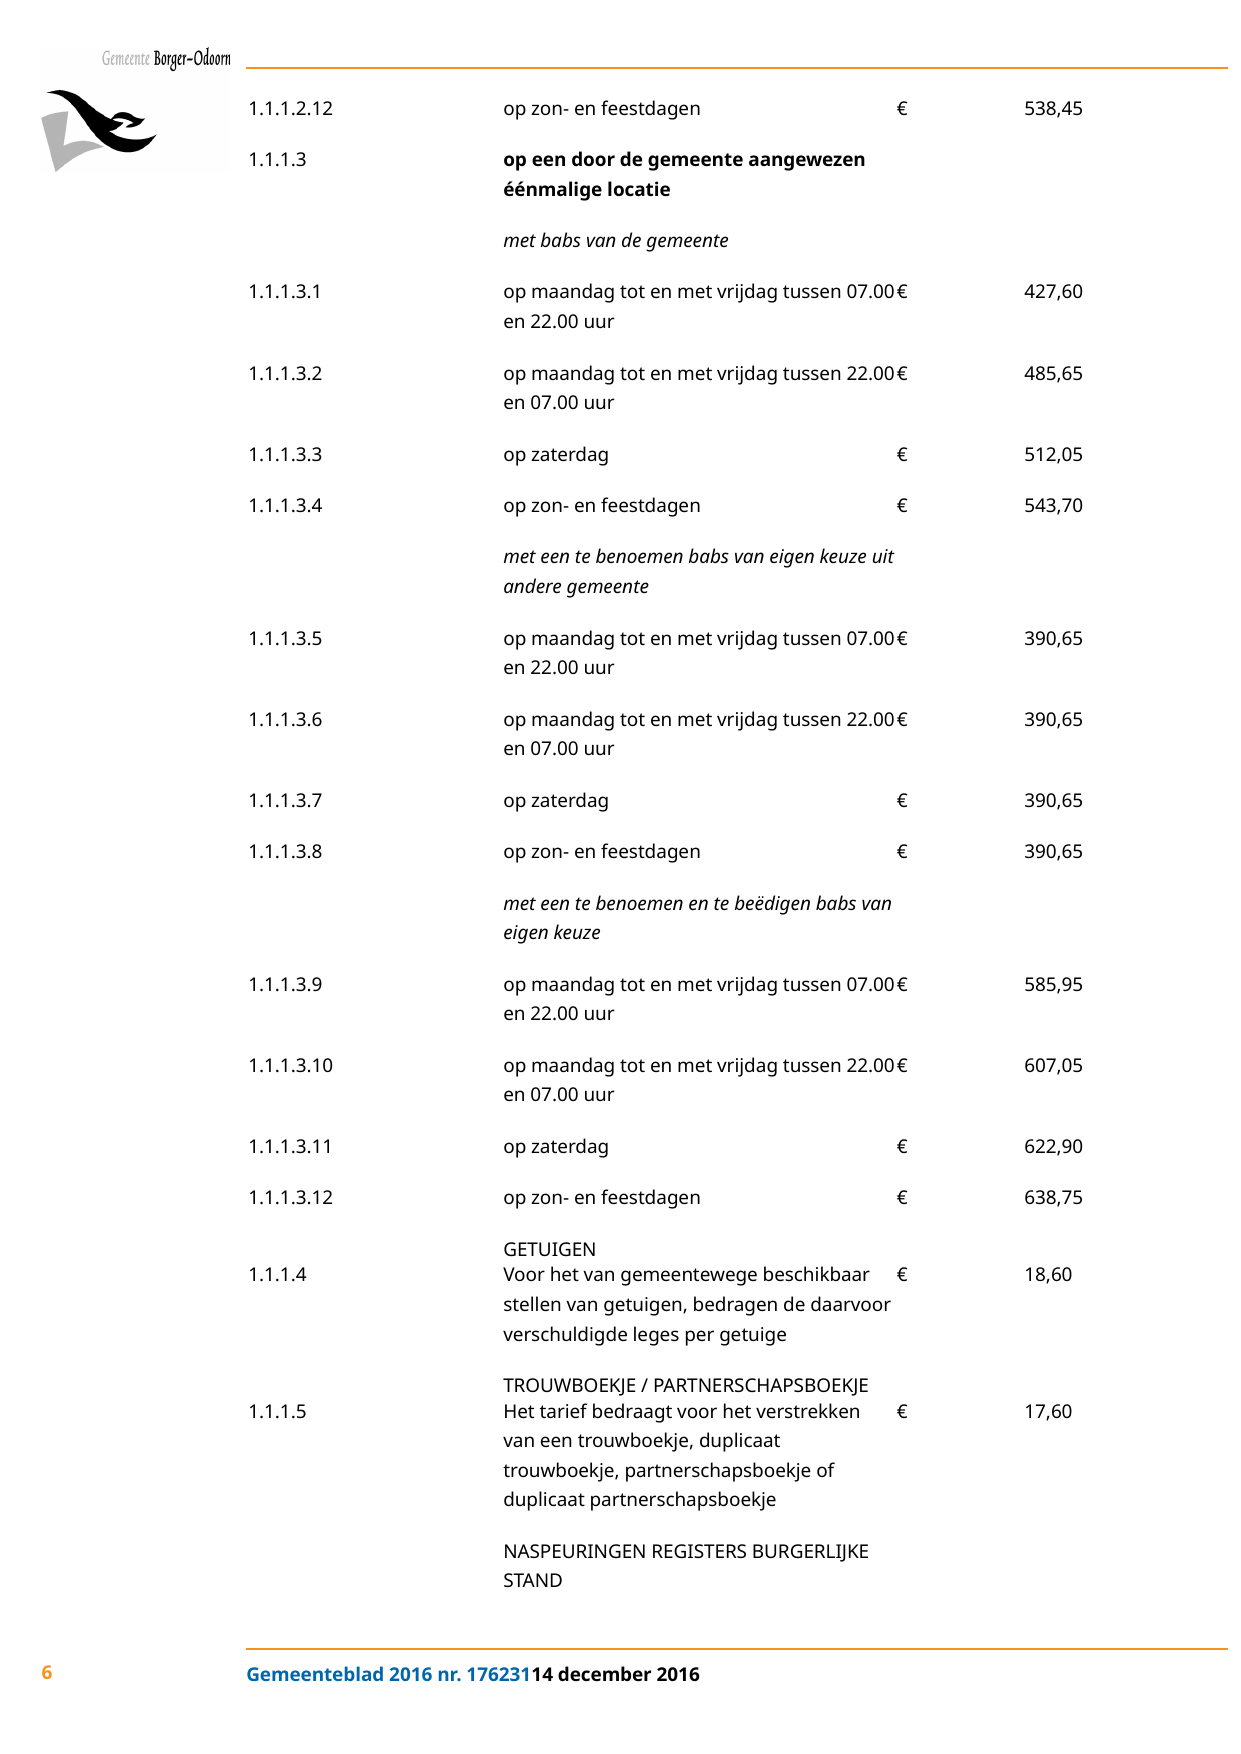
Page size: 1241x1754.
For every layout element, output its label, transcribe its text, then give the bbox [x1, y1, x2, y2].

table_cell [503, 1513, 897, 1538]
table_cell GETUIGEN [503, 1236, 897, 1262]
table_cell [376, 761, 503, 787]
table_cell op maandag tot en met vrijdag tussen 22.00 en 07.00 uur [503, 360, 897, 415]
table_cell € [897, 360, 1024, 415]
table_cell [1024, 146, 1152, 202]
table_cell [897, 1107, 1024, 1133]
table_cell op zon- en feestdagen [503, 838, 897, 864]
table_cell [248, 253, 376, 279]
table_cell [1024, 334, 1152, 360]
table_cell [376, 787, 503, 813]
table_cell € [897, 625, 1024, 680]
table_cell [248, 415, 376, 441]
table_cell [248, 1236, 376, 1262]
table_cell [1024, 467, 1152, 492]
table_cell [1024, 1026, 1152, 1052]
table_cell € [897, 1184, 1024, 1210]
table_cell [376, 121, 503, 146]
table_cell [248, 1346, 376, 1372]
table_cell [1024, 1346, 1152, 1372]
table_cell [376, 838, 503, 864]
table_cell € [897, 1052, 1024, 1107]
table_cell met babs van de gemeente [503, 227, 897, 253]
table_cell € [897, 838, 1024, 864]
table_cell [897, 1236, 1024, 1262]
table_cell [503, 1346, 897, 1372]
table_cell [376, 415, 503, 441]
table_cell 607,05 [1024, 1052, 1152, 1107]
table_cell [376, 1236, 503, 1262]
table_cell [248, 1372, 376, 1398]
table_cell 18,60 [1024, 1262, 1152, 1346]
table_cell 622,90 [1024, 1133, 1152, 1159]
table_cell [897, 202, 1024, 227]
table_cell [376, 253, 503, 279]
table_cell [1024, 1210, 1152, 1236]
table_cell [897, 761, 1024, 787]
table_cell [248, 1538, 376, 1593]
table_cell [1024, 1513, 1152, 1538]
table_cell [897, 227, 1024, 253]
table_cell 390,65 [1024, 838, 1152, 864]
table_cell [248, 1210, 376, 1236]
table_cell op maandag tot en met vrijdag tussen 07.00 en 22.00 uur [503, 625, 897, 680]
table_cell [1024, 1236, 1152, 1262]
table_cell [503, 518, 897, 544]
table_cell [248, 467, 376, 492]
table_cell € [897, 787, 1024, 813]
table_cell 1.1.1.2.12 [248, 95, 376, 121]
table_cell 1.1.1.3.3 [248, 441, 376, 467]
table_cell [1024, 544, 1152, 599]
table_cell [897, 813, 1024, 838]
table_cell € [897, 441, 1024, 467]
table_cell 485,65 [1024, 360, 1152, 415]
table_cell met een te benoemen en te beëdigen babs van eigen keuze [503, 890, 897, 945]
table_cell [376, 890, 503, 945]
table_cell [1024, 1159, 1152, 1184]
table_cell [1024, 1107, 1152, 1133]
table_cell 17,60 [1024, 1398, 1152, 1512]
table_cell [376, 1538, 503, 1593]
table_cell [248, 227, 376, 253]
table_cell [376, 492, 503, 518]
table_cell [376, 441, 503, 467]
table_cell [897, 890, 1024, 945]
table_cell [376, 599, 503, 625]
table_cell [376, 1372, 503, 1398]
table_cell [1024, 1372, 1152, 1398]
table_cell [897, 1513, 1024, 1538]
table_cell [248, 334, 376, 360]
table_cell 543,70 [1024, 492, 1152, 518]
table_cell op maandag tot en met vrijdag tussen 07.00 en 22.00 uur [503, 279, 897, 334]
table_cell op een door de gemeente aangewezen éénmalige locatie [503, 146, 897, 202]
table_cell [248, 599, 376, 625]
table_cell [897, 864, 1024, 890]
table_cell [1024, 813, 1152, 838]
table_cell € [897, 706, 1024, 761]
table_cell 585,95 [1024, 971, 1152, 1026]
table_cell [376, 706, 503, 761]
table_cell [376, 360, 503, 415]
table_cell [248, 202, 376, 227]
table_cell € [897, 279, 1024, 334]
table_cell [376, 227, 503, 253]
table_cell 1.1.1.3.2 [248, 360, 376, 415]
table_cell [376, 680, 503, 706]
table_cell [376, 1398, 503, 1512]
table_cell op zon- en feestdagen [503, 492, 897, 518]
table_cell [503, 813, 897, 838]
table_cell 512,05 [1024, 441, 1152, 467]
table_cell [248, 813, 376, 838]
table_cell [897, 544, 1024, 599]
table_cell [1024, 121, 1152, 146]
table_cell 1.1.1.3.4 [248, 492, 376, 518]
table_cell [897, 1372, 1024, 1398]
table_cell [897, 334, 1024, 360]
table_cell [503, 121, 897, 146]
table_cell € [897, 1133, 1024, 1159]
table_cell [248, 1513, 376, 1538]
table_cell [503, 1210, 897, 1236]
table_cell [503, 1159, 897, 1184]
table_cell op maandag tot en met vrijdag tussen 07.00 en 22.00 uur [503, 971, 897, 1026]
table_cell [376, 864, 503, 890]
table_cell [376, 202, 503, 227]
table_cell [376, 625, 503, 680]
table_cell 538,45 [1024, 95, 1152, 121]
table_cell 1.1.1.4 [248, 1262, 376, 1346]
table_cell [1024, 890, 1152, 945]
table_cell [376, 1262, 503, 1346]
table_cell [897, 1538, 1024, 1593]
table_cell € [897, 95, 1024, 121]
table_cell op zaterdag [503, 441, 897, 467]
table_cell [376, 467, 503, 492]
table_cell op maandag tot en met vrijdag tussen 22.00 en 07.00 uur [503, 1052, 897, 1107]
table_cell [248, 680, 376, 706]
table_cell [248, 761, 376, 787]
table_cell [1024, 202, 1152, 227]
table_cell [376, 813, 503, 838]
picture [41, 47, 231, 172]
table_cell [376, 971, 503, 1026]
table_cell [248, 890, 376, 945]
table_cell [1024, 518, 1152, 544]
table_cell [503, 864, 897, 890]
table_cell [376, 1184, 503, 1210]
table_cell op zaterdag [503, 1133, 897, 1159]
table_cell [503, 334, 897, 360]
table_cell op zon- en feestdagen [503, 1184, 897, 1210]
table_cell 427,60 [1024, 279, 1152, 334]
table_cell [248, 121, 376, 146]
table_cell 1.1.1.3.12 [248, 1184, 376, 1210]
table_cell [248, 1107, 376, 1133]
table_cell [376, 544, 503, 599]
table_cell 390,65 [1024, 787, 1152, 813]
table_cell [1024, 864, 1152, 890]
table_cell [376, 334, 503, 360]
table_cell [897, 1159, 1024, 1184]
table_cell [897, 680, 1024, 706]
table_cell [248, 544, 376, 599]
table_cell Voor het van gemeentewege beschikbaar stellen van getuigen, bedragen de daarvoor verschuldigde leges per getuige [503, 1262, 897, 1346]
table_cell 1.1.1.3.8 [248, 838, 376, 864]
table_cell [376, 1159, 503, 1184]
table_cell TROUWBOEKJE / PARTNERSCHAPSBOEKJE [503, 1372, 897, 1398]
table_cell [1024, 761, 1152, 787]
table_cell € [897, 492, 1024, 518]
table_cell [376, 1210, 503, 1236]
table_cell € [897, 971, 1024, 1026]
table_cell NASPEURINGEN REGISTERS BURGERLIJKE STAND [503, 1538, 897, 1593]
table_cell 390,65 [1024, 706, 1152, 761]
table_cell [1024, 1538, 1152, 1593]
table_cell [503, 1107, 897, 1133]
table_cell [897, 945, 1024, 971]
table_cell 1.1.1.3.7 [248, 787, 376, 813]
table_cell 1.1.1.5 [248, 1398, 376, 1512]
table_cell 1.1.1.3 [248, 146, 376, 202]
table_cell [376, 1107, 503, 1133]
table_cell 638,75 [1024, 1184, 1152, 1210]
table_cell 1.1.1.3.5 [248, 625, 376, 680]
table_cell [376, 146, 503, 202]
table_cell [503, 761, 897, 787]
table_cell [376, 279, 503, 334]
table_cell [897, 467, 1024, 492]
table_cell [248, 1026, 376, 1052]
table_cell [897, 121, 1024, 146]
table_cell [503, 467, 897, 492]
table_cell 1.1.1.3.1 [248, 279, 376, 334]
table_cell [897, 599, 1024, 625]
table_cell [503, 1026, 897, 1052]
table_cell 1.1.1.3.10 [248, 1052, 376, 1107]
table_cell [376, 1026, 503, 1052]
table_cell [376, 95, 503, 121]
table_cell [503, 945, 897, 971]
table_cell € [897, 1262, 1024, 1346]
table_cell op zon- en feestdagen [503, 95, 897, 121]
table_cell [503, 415, 897, 441]
table_cell [897, 146, 1024, 202]
table_cell [897, 518, 1024, 544]
table_cell [248, 945, 376, 971]
table_cell 1.1.1.3.9 [248, 971, 376, 1026]
table_cell 1.1.1.3.6 [248, 706, 376, 761]
table_cell op zaterdag [503, 787, 897, 813]
table_cell [376, 1346, 503, 1372]
table_cell 390,65 [1024, 625, 1152, 680]
table_cell [248, 864, 376, 890]
table_cell op maandag tot en met vrijdag tussen 22.00 en 07.00 uur [503, 706, 897, 761]
table_cell [1024, 680, 1152, 706]
table_cell [897, 1210, 1024, 1236]
table_cell [376, 1052, 503, 1107]
table_cell [503, 253, 897, 279]
table_cell [376, 1133, 503, 1159]
table_cell [897, 253, 1024, 279]
table_cell Het tarief bedraagt voor het verstrekken van een trouwboekje, duplicaat trouwboekje, partnerschapsboekje of duplicaat partnerschapsboekje [503, 1398, 897, 1512]
table_cell met een te benoemen babs van eigen keuze uit andere gemeente [503, 544, 897, 599]
table_cell [248, 1159, 376, 1184]
table_cell [503, 202, 897, 227]
table_cell [376, 1513, 503, 1538]
table_cell [1024, 227, 1152, 253]
table_cell [503, 680, 897, 706]
table_cell [897, 1026, 1024, 1052]
table_cell [248, 518, 376, 544]
table_cell [897, 1346, 1024, 1372]
table_cell 1.1.1.3.11 [248, 1133, 376, 1159]
table_cell [1024, 599, 1152, 625]
table_cell [376, 518, 503, 544]
table_cell [376, 945, 503, 971]
table_cell [503, 599, 897, 625]
table_cell [1024, 253, 1152, 279]
table_cell [1024, 415, 1152, 441]
table_cell [1024, 945, 1152, 971]
table_cell € [897, 1398, 1024, 1512]
table_cell [897, 415, 1024, 441]
